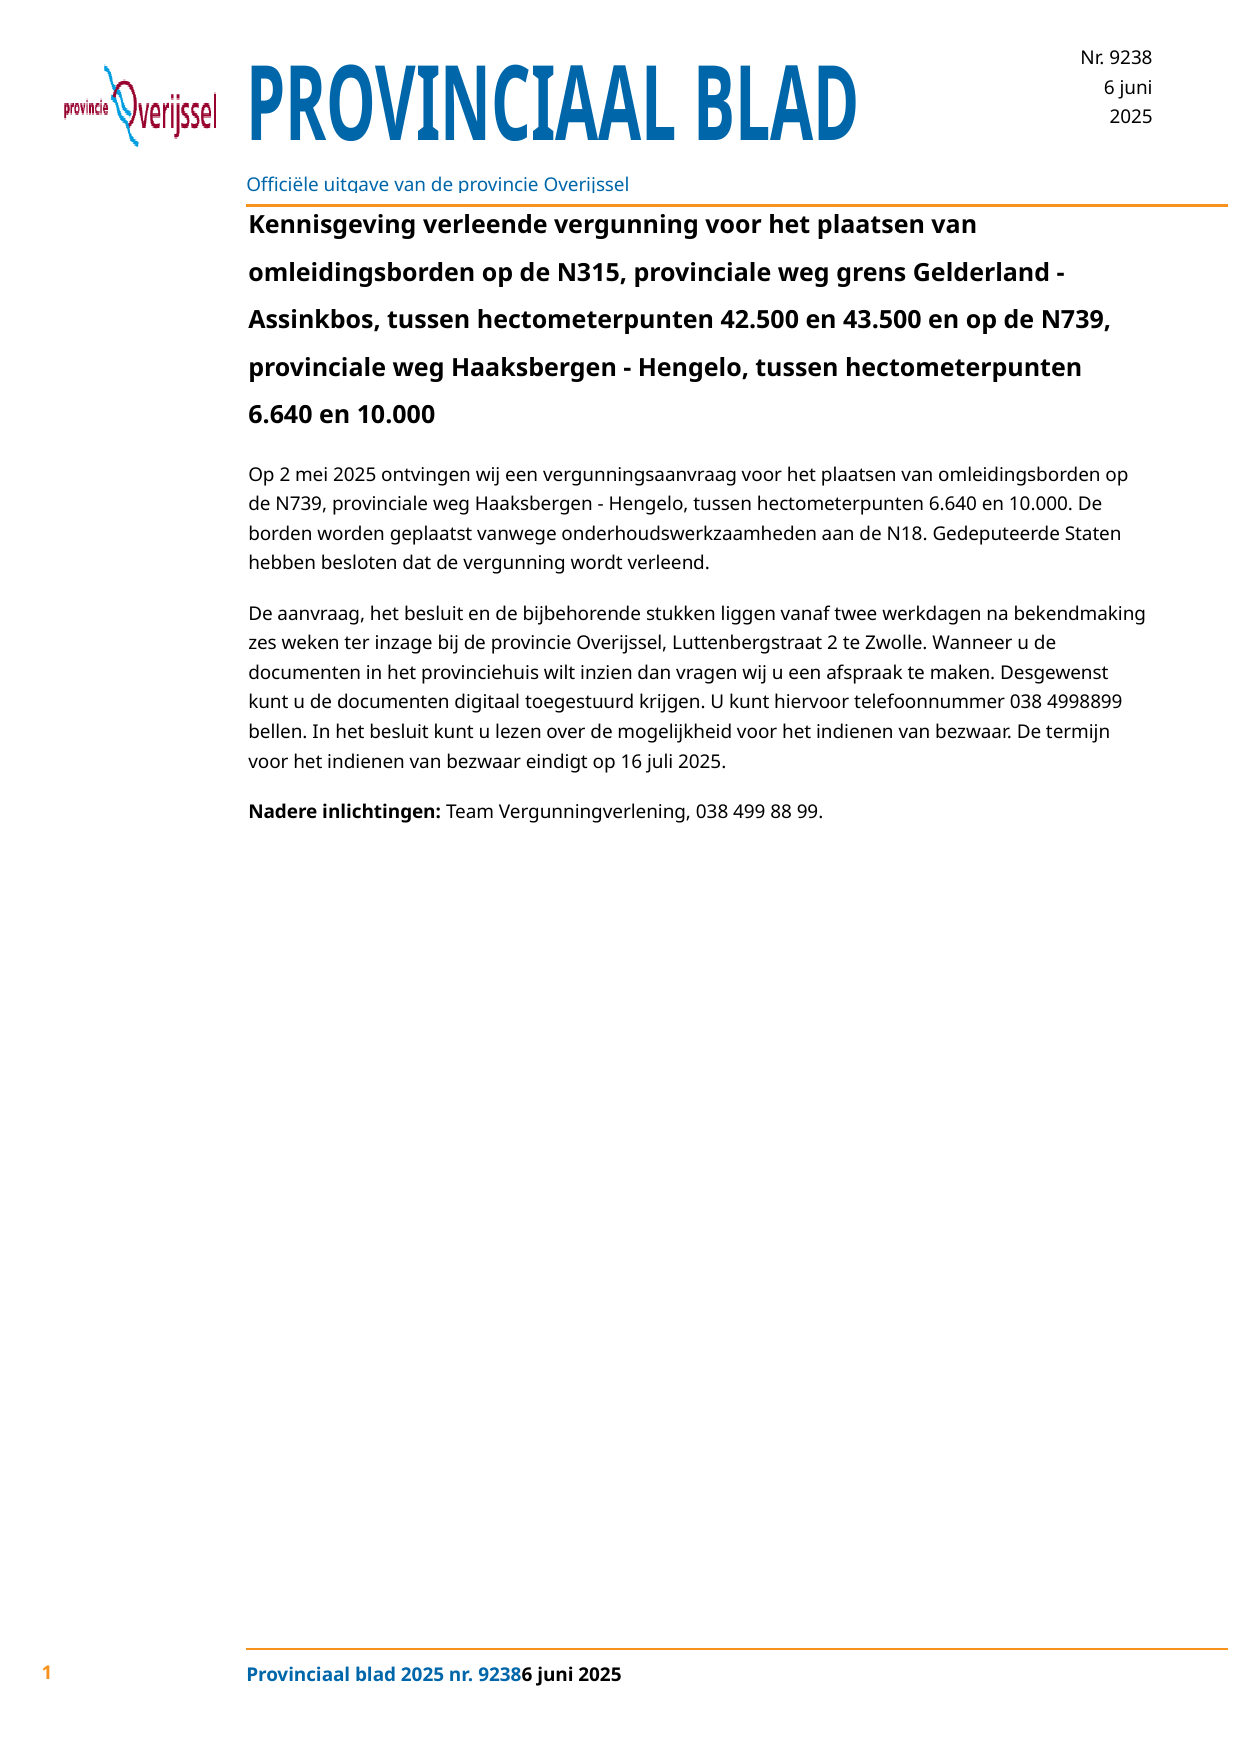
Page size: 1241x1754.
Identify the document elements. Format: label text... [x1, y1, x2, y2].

text Kennisgeving verleende vergunning voor het plaatsen van omleidingsborden op de N315, provinciale weg grens Gelderland - Assinkbos, tussen hectometerpunten 42.500 en 43.500 en op de N739, provinciale weg Haaksbergen - Hengelo, tussen hectometerpunten 6.640 en 10.000 [248, 207, 1152, 431]
picture [41, 47, 231, 172]
text Op 2 mei 2025 ontvingen wij een vergunningsaanvraag voor het plaatsen van omleidingsborden op de N739, provinciale weg Haaksbergen - Hengelo, tussen hectometerpunten 6.640 en 10.000. De borden worden geplaatst vanwege onderhoudswerkzaamheden aan de N18. Gedeputeerde Staten hebben besloten dat de vergunning wordt verleend. [248, 461, 1152, 575]
text Nadere inlichtingen: Team Vergunningverlening, 038 499 88 99. [248, 798, 1152, 824]
text De aanvraag, het besluit en de bijbehorende stukken liggen vanaf twee werkdagen na bekendmaking zes weken ter inzage bij de provincie Overijssel, Luttenbergstraat 2 te Zwolle. Wanneer u de documenten in het provinciehuis wilt inzien dan vragen wij u een afspraak te maken. Desgewenst kunt u de documenten digitaal toegestuurd krijgen. U kunt hiervoor telefoonnummer 038 4998899 bellen. In het besluit kunt u lezen over de mogelijkheid voor het indienen van bezwaar. De termijn voor het indienen van bezwaar eindigt op 16 juli 2025. [248, 600, 1152, 773]
